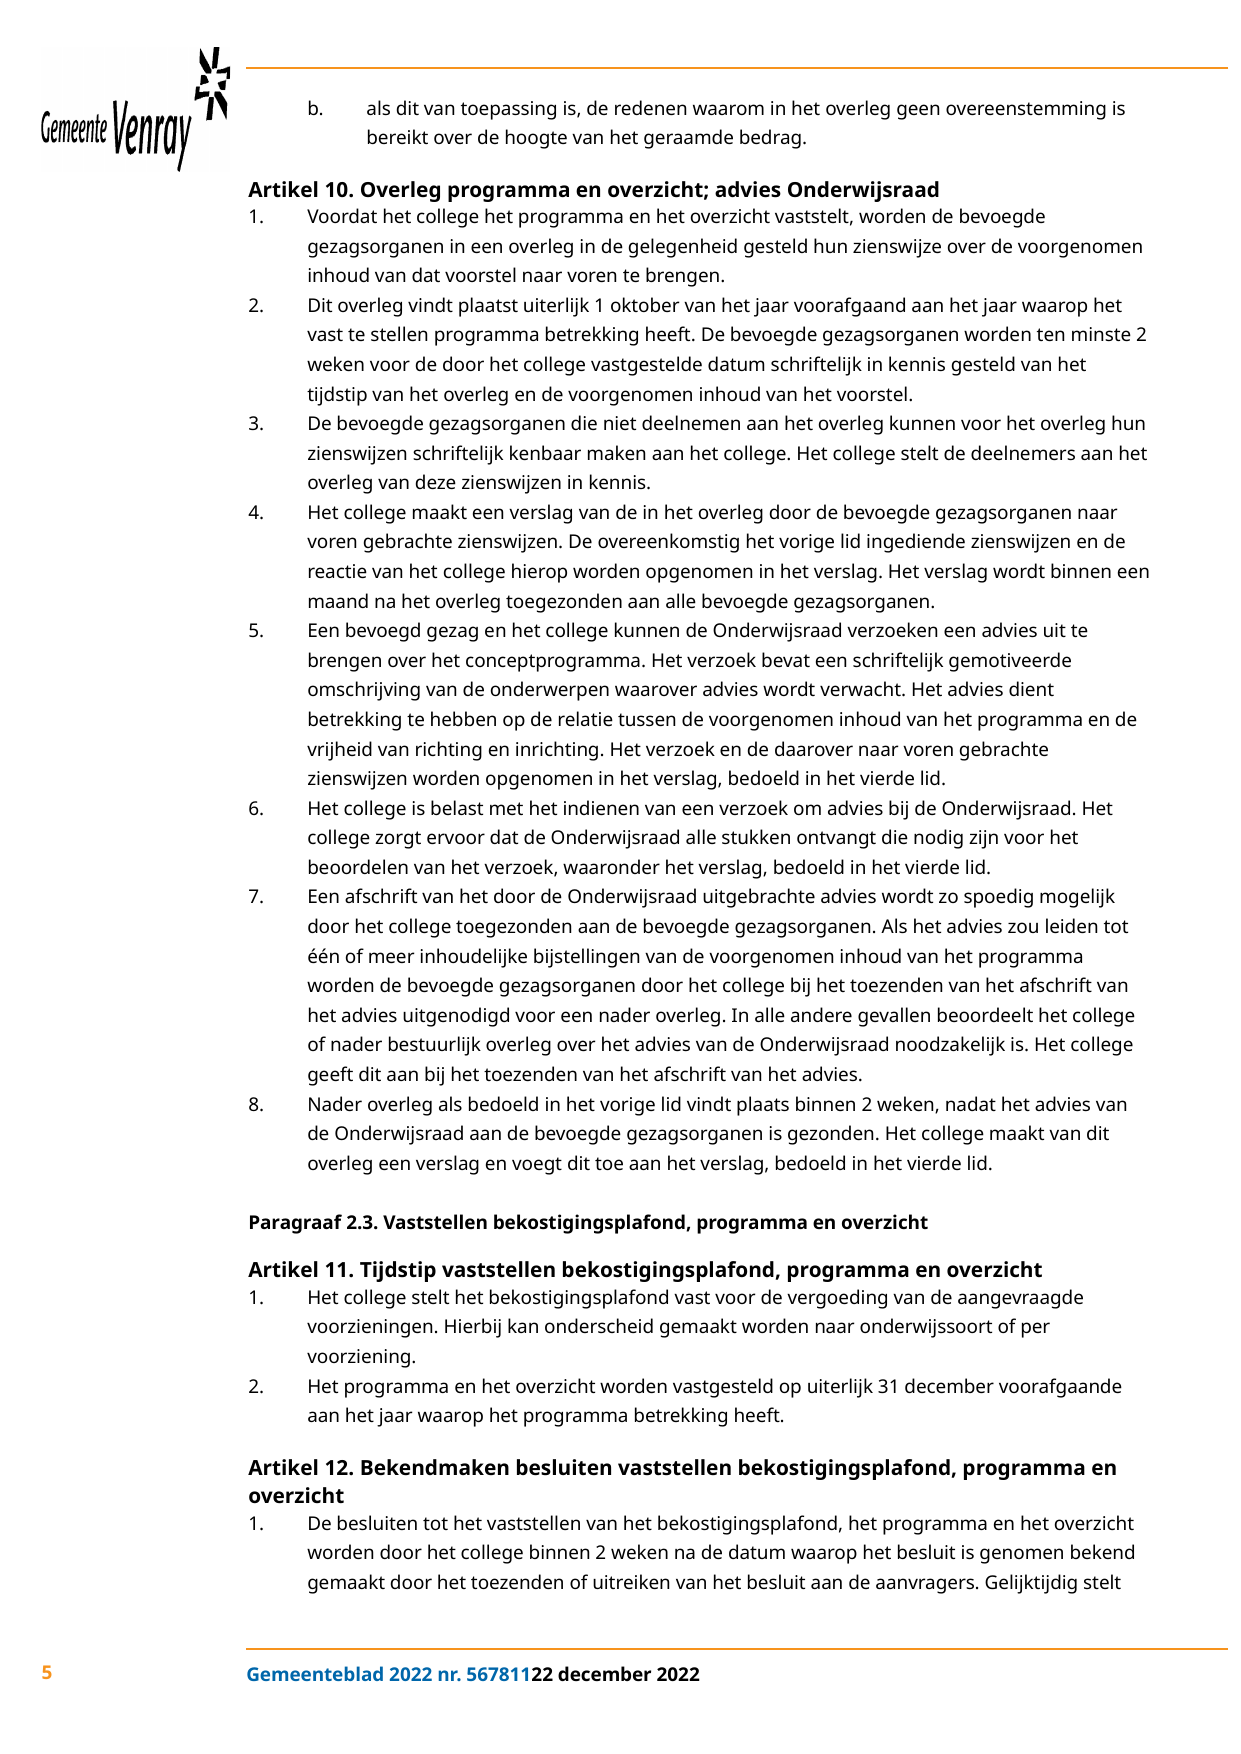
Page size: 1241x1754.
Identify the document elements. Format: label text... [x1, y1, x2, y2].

list Het college stelt het bekostigingsplafond vast voor de vergoeding van de aangevraagde voorzieningen. Hierbij kan onderscheid gemaakt worden naar onderwijssoort of per voorziening. [248, 1284, 1152, 1369]
list Een afschrift van het door de Onderwijsraad uitgebrachte advies wordt zo spoedig mogelijk door het college toegezonden aan de bevoegde gezagsorganen. Als het advies zou leiden tot één of meer inhoudelijke bijstellingen van de voorgenomen inhoud van het programma worden de bevoegde gezagsorganen door het college bij het toezenden van het afschrift van het advies uitgenodigd voor een nader overleg. In alle andere gevallen beoordeelt het college of nader bestuurlijk overleg over het advies van de Onderwijsraad noodzakelijk is. Het college geeft dit aan bij het toezenden van het afschrift van het advies. [248, 884, 1152, 1087]
list Het college maakt een verslag van de in het overleg door de bevoegde gezagsorganen naar voren gebrachte zienswijzen. De overeenkomstig het vorige lid ingediende zienswijzen en de reactie van het college hierop worden opgenomen in het verslag. Het verslag wordt binnen een maand na het overleg toegezonden aan alle bevoegde gezagsorganen. [248, 499, 1152, 613]
list Het college is belast met het indienen van een verzoek om advies bij de Onderwijsraad. Het college zorgt ervoor dat de Onderwijsraad alle stukken ontvangt die nodig zijn voor het beoordelen van het verzoek, waaronder het verslag, bedoeld in het vierde lid. [248, 795, 1152, 880]
list Nader overleg als bedoeld in het vorige lid vindt plaats binnen 2 weken, nadat het advies van de Onderwijsraad aan de bevoegde gezagsorganen is gezonden. Het college maakt van dit overleg een verslag en voegt dit toe aan het verslag, bedoeld in het vierde lid. [248, 1091, 1152, 1176]
text Artikel 10. Overleg programma en overzicht; advies Onderwijsraad [248, 175, 1152, 203]
list De bevoegde gezagsorganen die niet deelnemen aan het overleg kunnen voor het overleg hun zienswijzen schriftelijk kenbaar maken aan het college. Het college stelt de deelnemers aan het overleg van deze zienswijzen in kennis. [248, 410, 1152, 495]
list Dit overleg vindt plaatst uiterlijk 1 oktober van het jaar voorafgaand aan het jaar waarop het vast te stellen programma betrekking heeft. De bevoegde gezagsorganen worden ten minste 2 weken voor de door het college vastgestelde datum schriftelijk in kennis gesteld van het tijdstip van het overleg en de voorgenomen inhoud van het voorstel. [248, 292, 1152, 406]
text Paragraaf 2.3. Vaststellen bekostigingsplafond, programma en overzicht [248, 1209, 1152, 1235]
text Artikel 12. Bekendmaken besluiten vaststellen bekostigingsplafond, programma en overzicht [248, 1453, 1152, 1510]
list als dit van toepassing is, de redenen waarom in het overleg geen overeenstemming is bereikt over de hoogte van het geraamde bedrag. [307, 95, 1152, 150]
text Artikel 11. Tijdstip vaststellen bekostigingsplafond, programma en overzicht [248, 1256, 1152, 1284]
picture [41, 47, 231, 172]
list Een bevoegd gezag en het college kunnen de Onderwijsraad verzoeken een advies uit te brengen over het conceptprogramma. Het verzoek bevat een schriftelijk gemotiveerde omschrijving van de onderwerpen waarover advies wordt verwacht. Het advies dient betrekking te hebben op de relatie tussen de voorgenomen inhoud van het programma en de vrijheid van richting en inrichting. Het verzoek en de daarover naar voren gebrachte zienswijzen worden opgenomen in het verslag, bedoeld in het vierde lid. [248, 617, 1152, 791]
list Voordat het college het programma en het overzicht vaststelt, worden de bevoegde gezagsorganen in een overleg in de gelegenheid gesteld hun zienswijze over de voorgenomen inhoud van dat voorstel naar voren te brengen. [248, 203, 1152, 288]
list Het programma en het overzicht worden vastgesteld op uiterlijk 31 december voorafgaande aan het jaar waarop het programma betrekking heeft. [248, 1373, 1152, 1428]
list De besluiten tot het vaststellen van het bekostigingsplafond, het programma en het overzicht worden door het college binnen 2 weken na de datum waarop het besluit is genomen bekend gemaakt door het toezenden of uitreiken van het besluit aan de aanvragers. Gelijktijdig stelt [248, 1510, 1152, 1594]
